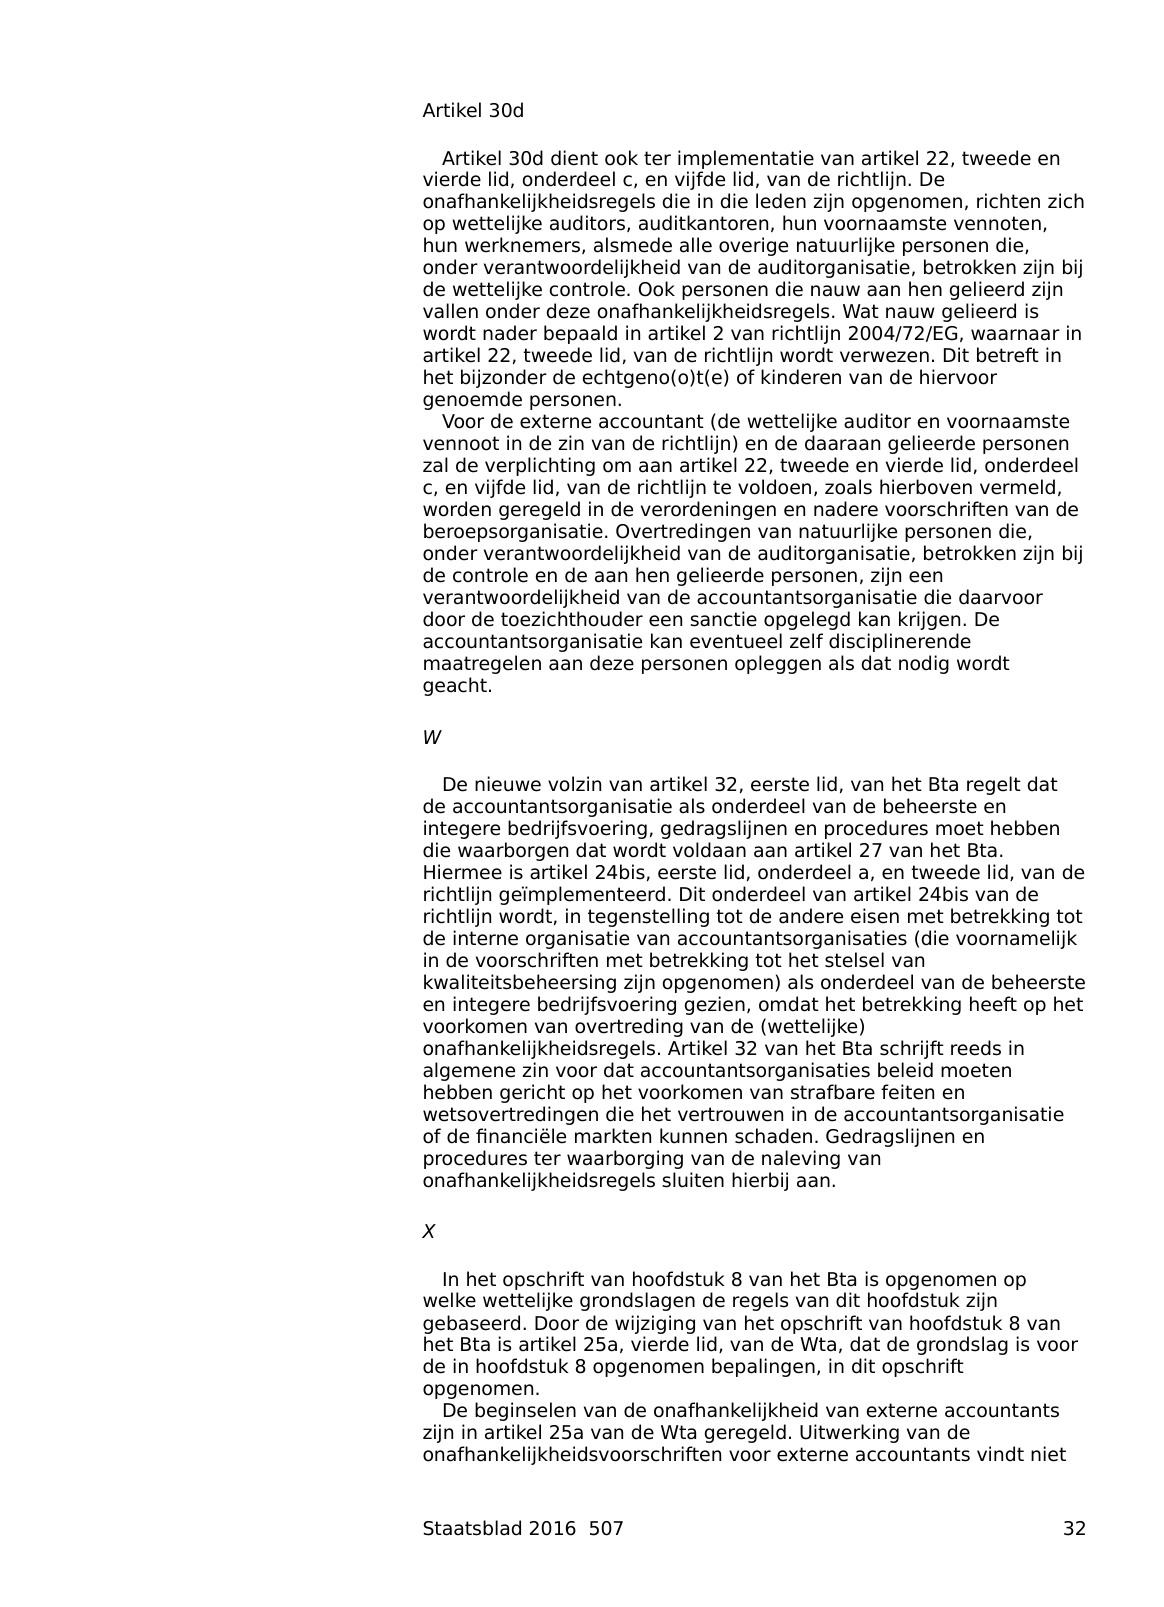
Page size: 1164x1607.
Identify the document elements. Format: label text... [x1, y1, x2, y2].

text Voor de externe accountant (de wettelijke auditor en voornaamste vennoot in de zin van de richtlijn) en de daaraan gelieerde personen zal de verplichting om aan artikel 22, tweede en vierde lid, onderdeel c, en vijfde lid, van de richtlijn te voldoen, zoals hierboven vermeld, worden geregeld in de verordeningen en nadere voorschriften van de beroepsorganisatie. Overtredingen van natuurlijke personen die, onder verantwoordelijkheid van de auditorganisatie, betrokken zijn bij de controle en de aan hen gelieerde personen, zijn een verantwoordelijkheid van de accountantsorganisatie die daarvoor door de toezichthouder een sanctie opgelegd kan krijgen. De accountantsorganisatie kan eventueel zelf disciplinerende maatregelen aan deze personen opleggen als dat nodig wordt geacht. [422, 411, 1087, 697]
subtitle W [422, 727, 1087, 749]
subtitle Artikel 30d [422, 100, 1087, 122]
subtitle X [422, 1221, 1087, 1243]
text De nieuwe volzin van artikel 32, eerste lid, van het Bta regelt dat de accountantsorganisatie als onderdeel van de beheerste en integere bedrijfsvoering, gedragslijnen en procedures moet hebben die waarborgen dat wordt voldaan aan artikel 27 van het Bta. Hiermee is artikel 24bis, eerste lid, onderdeel a, en tweede lid, van de richtlijn geïmplementeerd. Dit onderdeel van artikel 24bis van de richtlijn wordt, in tegenstelling tot de andere eisen met betrekking tot de interne organisatie van accountantsorganisaties (die voornamelijk in de voorschriften met betrekking tot het stelsel van kwaliteitsbeheersing zijn opgenomen) als onderdeel van de beheerste en integere bedrijfsvoering gezien, omdat het betrekking heeft op het voorkomen van overtreding van de (wettelijke) onafhankelijkheidsregels. Artikel 32 van het Bta schrijft reeds in algemene zin voor dat accountantsorganisaties beleid moeten hebben gericht op het voorkomen van strafbare feiten en wetsovertredingen die het vertrouwen in de accountantsorganisatie of de financiële markten kunnen schaden. Gedragslijnen en procedures ter waarborging van de naleving van onafhankelijkheidsregels sluiten hierbij aan. [422, 774, 1087, 1191]
text De beginselen van de onafhankelijkheid van externe accountants zijn in artikel 25a van de Wta geregeld. Uitwerking van de onafhankelijkheidsvoorschriften voor externe accountants vindt niet [422, 1400, 1087, 1466]
text In het opschrift van hoofdstuk 8 van het Bta is opgenomen op welke wettelijke grondslagen de regels van dit hoofdstuk zijn gebaseerd. Door de wijziging van het opschrift van hoofdstuk 8 van het Bta is artikel 25a, vierde lid, van de Wta, dat de grondslag is voor de in hoofdstuk 8 opgenomen bepalingen, in dit opschrift opgenomen. [422, 1268, 1087, 1400]
text Artikel 30d dient ook ter implementatie van artikel 22, tweede en vierde lid, onderdeel c, en vijfde lid, van de richtlijn. De onafhankelijkheidsregels die in die leden zijn opgenomen, richten zich op wettelijke auditors, auditkantoren, hun voornaamste vennoten, hun werknemers, alsmede alle overige natuurlijke personen die, onder verantwoordelijkheid van de auditorganisatie, betrokken zijn bij de wettelijke controle. Ook personen die nauw aan hen gelieerd zijn vallen onder deze onafhankelijkheidsregels. Wat nauw gelieerd is wordt nader bepaald in artikel 2 van richtlijn 2004/72/EG, waarnaar in artikel 22, tweede lid, van de richtlijn wordt verwezen. Dit betreft in het bijzonder de echtgeno(o)t(e) of kinderen van de hiervoor genoemde personen. [422, 147, 1087, 411]
